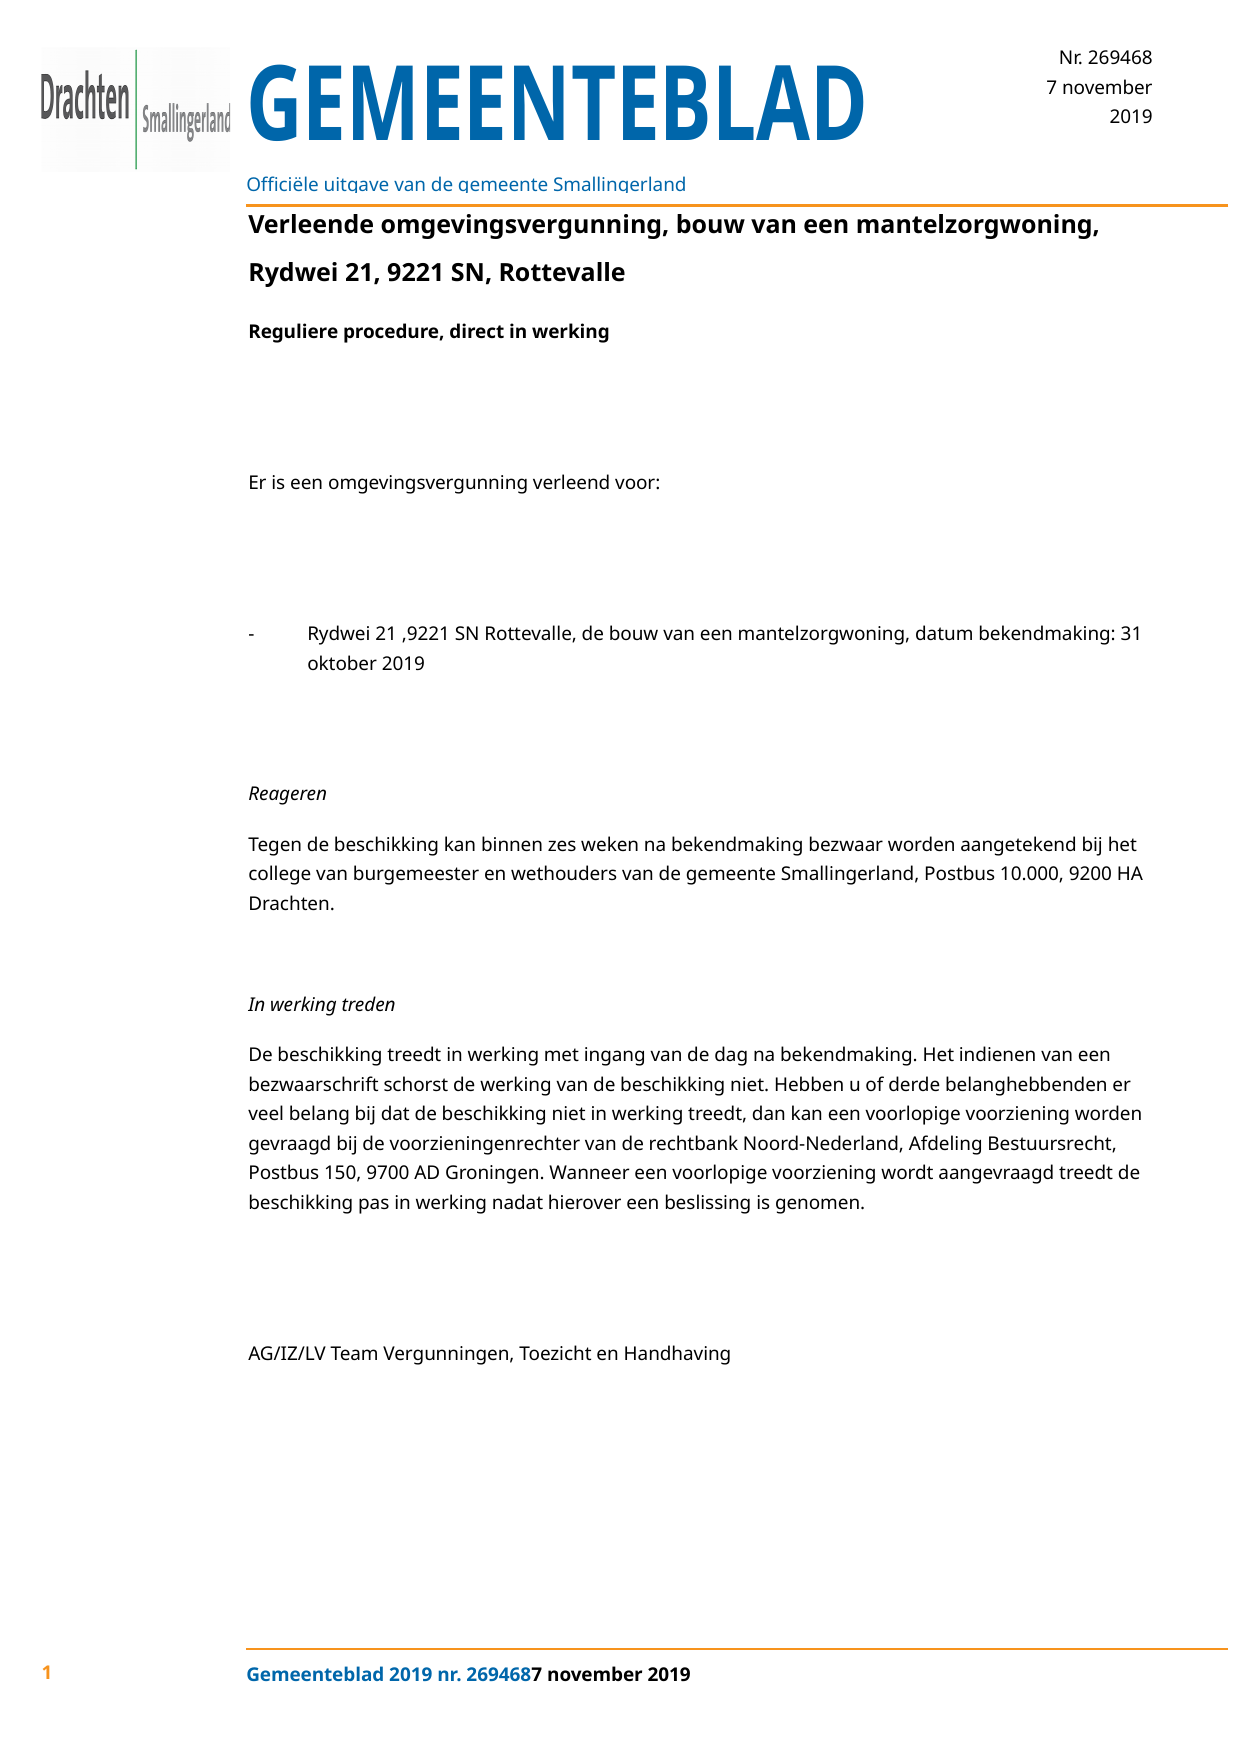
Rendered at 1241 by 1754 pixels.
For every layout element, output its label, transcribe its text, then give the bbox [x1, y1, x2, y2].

text AG/IZ/LV Team Vergunningen, Toezicht en Handhaving [248, 1340, 1152, 1366]
text Er is een omgevingsvergunning verleend voor: [248, 469, 1152, 495]
list Rydwei 21 ,9221 SN Rottevalle, de bouw van een mantelzorgwoning, datum bekendmaking: 31 oktober 2019 [248, 620, 1152, 676]
text Reageren [248, 780, 1152, 806]
text Verleende omgevingsvergunning, bouw van een mantelzorgwoning, Rydwei 21, 9221 SN, Rottevalle [248, 207, 1152, 288]
text In werking treden [248, 991, 1152, 1017]
text Tegen de beschikking kan binnen zes weken na bekendmaking bezwaar worden aangetekend bij het college van burgemeester en wethouders van de gemeente Smallingerland, Postbus 10.000, 9200 HA Drachten. [248, 831, 1152, 916]
picture [41, 47, 231, 172]
text Reguliere procedure, direct in werking [248, 318, 1152, 344]
text De beschikking treedt in werking met ingang van de dag na bekendmaking. Het indienen van een bezwaarschrift schorst de werking van de beschikking niet. Hebben u of derde belanghebbenden er veel belang bij dat de beschikking niet in werking treedt, dan kan een voorlopige voorziening worden gevraagd bij de voorzieningenrechter van de rechtbank Noord-Nederland, Afdeling Bestuursrecht, Postbus 150, 9700 AD Groningen. Wanneer een voorlopige voorziening wordt aangevraagd treedt de beschikking pas in werking nadat hierover een beslissing is genomen. [248, 1041, 1152, 1215]
